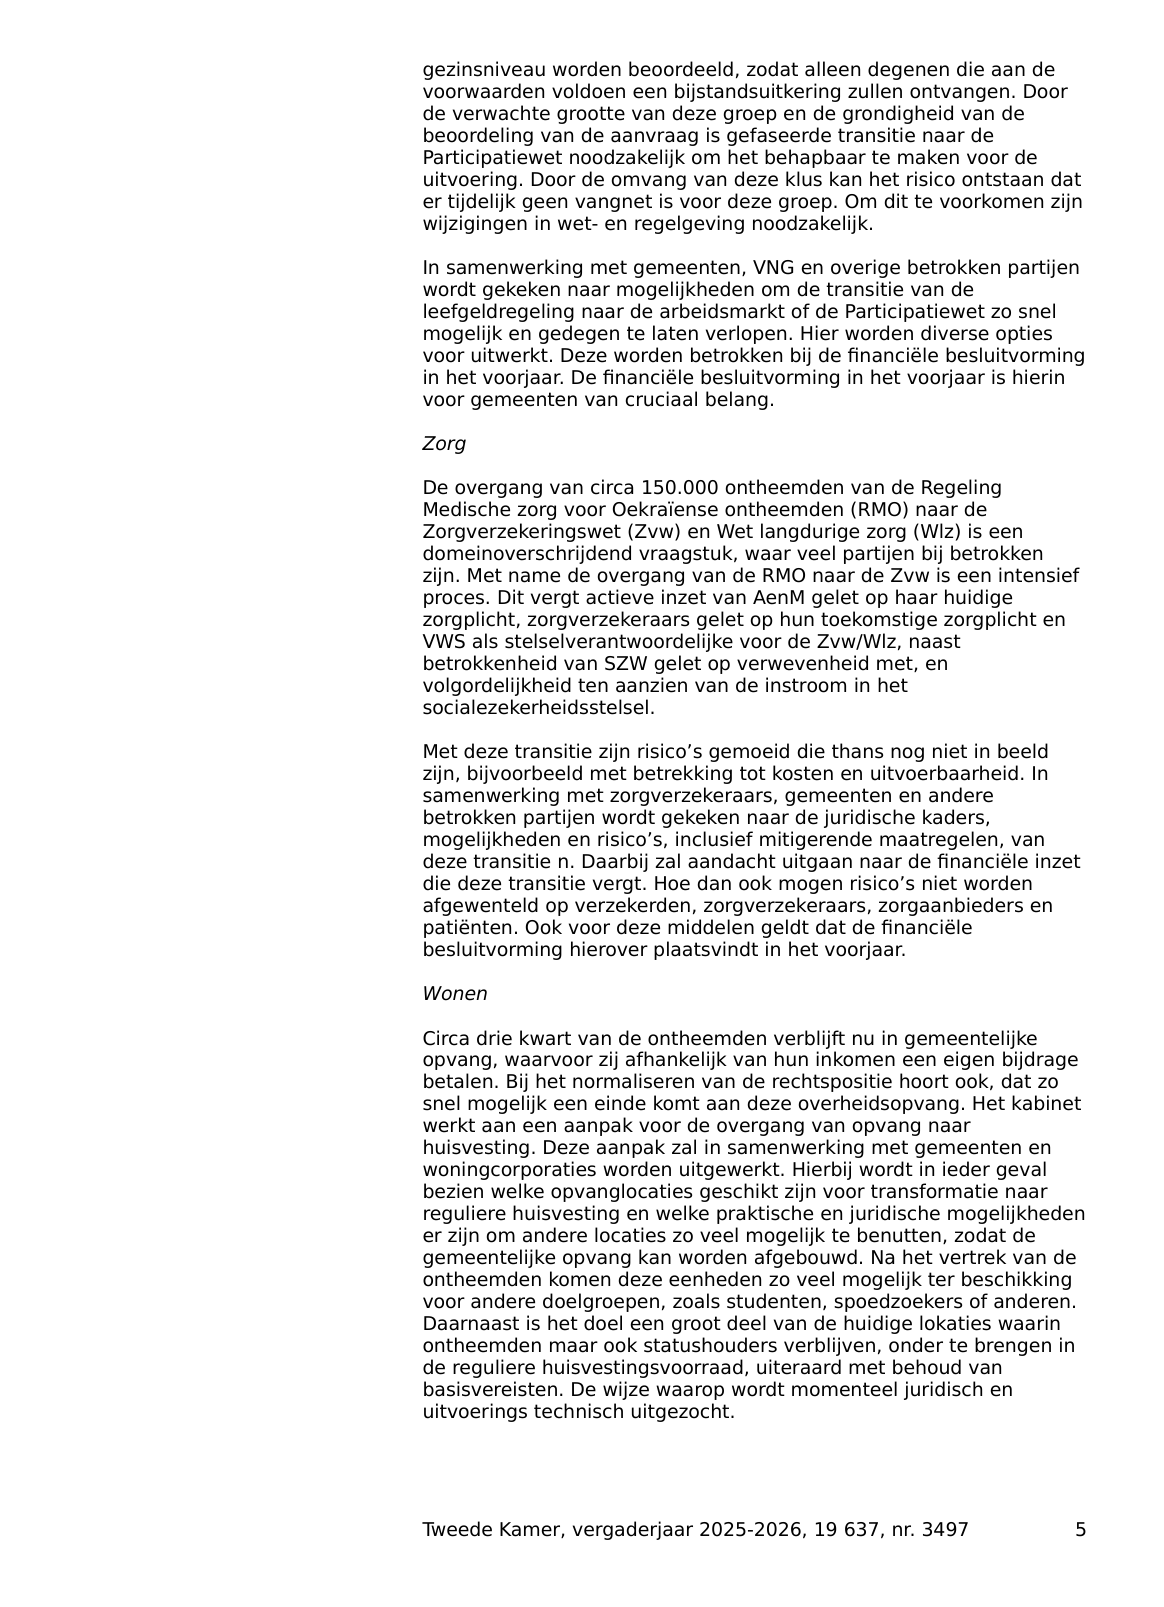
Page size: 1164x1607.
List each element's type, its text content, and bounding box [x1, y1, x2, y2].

text De overgang van circa 150.000 ontheemden van de Regeling Medische zorg voor Oekraïense ontheemden (RMO) naar de Zorgverzekeringswet (Zvw) en Wet langdurige zorg (Wlz) is een domeinoverschrijdend vraagstuk, waar veel partijen bij betrokken zijn. Met name de overgang van de RMO naar de Zvw is een intensief proces. Dit vergt actieve inzet van AenM gelet op haar huidige zorgplicht, zorgverzekeraars gelet op hun toekomstige zorgplicht en VWS als stelselverantwoordelijke voor de Zvw/Wlz, naast betrokkenheid van SZW gelet op verwevenheid met, en volgordelijkheid ten aanzien van de instroom in het socialezekerheidsstelsel. [422, 477, 1087, 719]
text Circa drie kwart van de ontheemden verblijft nu in gemeentelijke opvang, waarvoor zij afhankelijk van hun inkomen een eigen bijdrage betalen. Bij het normaliseren van de rechtspositie hoort ook, dat zo snel mogelijk een einde komt aan deze overheidsopvang. Het kabinet werkt aan een aanpak voor de overgang van opvang naar huisvesting. Deze aanpak zal in samenwerking met gemeenten en woningcorporaties worden uitgewerkt. Hierbij wordt in ieder geval bezien welke opvanglocaties geschikt zijn voor transformatie naar reguliere huisvesting en welke praktische en juridische mogelijkheden er zijn om andere locaties zo veel mogelijk te benutten, zodat de gemeentelijke opvang kan worden afgebouwd. Na het vertrek van de ontheemden komen deze eenheden zo veel mogelijk ter beschikking voor andere doelgroepen, zoals studenten, spoedzoekers of anderen. Daarnaast is het doel een groot deel van de huidige lokaties waarin ontheemden maar ook statushouders verblijven, onder te brengen in de reguliere huisvestingsvoorraad, uiteraard met behoud van basisvereisten. De wijze waarop wordt momenteel juridisch en uitvoerings technisch uitgezocht. [422, 1027, 1087, 1423]
subtitle Wonen [422, 983, 1087, 1005]
text gezinsniveau worden beoordeeld, zodat alleen degenen die aan de voorwaarden voldoen een bijstandsuitkering zullen ontvangen. Door de verwachte grootte van deze groep en de grondigheid van de beoordeling van de aanvraag is gefaseerde transitie naar de Participatiewet noodzakelijk om het behapbaar te maken voor de uitvoering. Door de omvang van deze klus kan het risico ontstaan dat er tijdelijk geen vangnet is voor deze groep. Om dit te voorkomen zijn wijzigingen in wet- en regelgeving noodzakelijk. [422, 59, 1087, 235]
text Met deze transitie zijn risico’s gemoeid die thans nog niet in beeld zijn, bijvoorbeeld met betrekking tot kosten en uitvoerbaarheid. In samenwerking met zorgverzekeraars, gemeenten en andere betrokken partijen wordt gekeken naar de juridische kaders, mogelijkheden en risico’s, inclusief mitigerende maatregelen, van deze transitie n. Daarbij zal aandacht uitgaan naar de financiële inzet die deze transitie vergt. Hoe dan ook mogen risico’s niet worden afgewenteld op verzekerden, zorgverzekeraars, zorgaanbieders en patiënten. Ook voor deze middelen geldt dat de financiële besluitvorming hierover plaatsvindt in het voorjaar. [422, 741, 1087, 961]
text In samenwerking met gemeenten, VNG en overige betrokken partijen wordt gekeken naar mogelijkheden om de transitie van de leefgeldregeling naar de arbeidsmarkt of de Participatiewet zo snel mogelijk en gedegen te laten verlopen. Hier worden diverse opties voor uitwerkt. Deze worden betrokken bij de financiële besluitvorming in het voorjaar. De financiële besluitvorming in het voorjaar is hierin voor gemeenten van cruciaal belang. [422, 257, 1087, 411]
subtitle Zorg [422, 433, 1087, 455]
